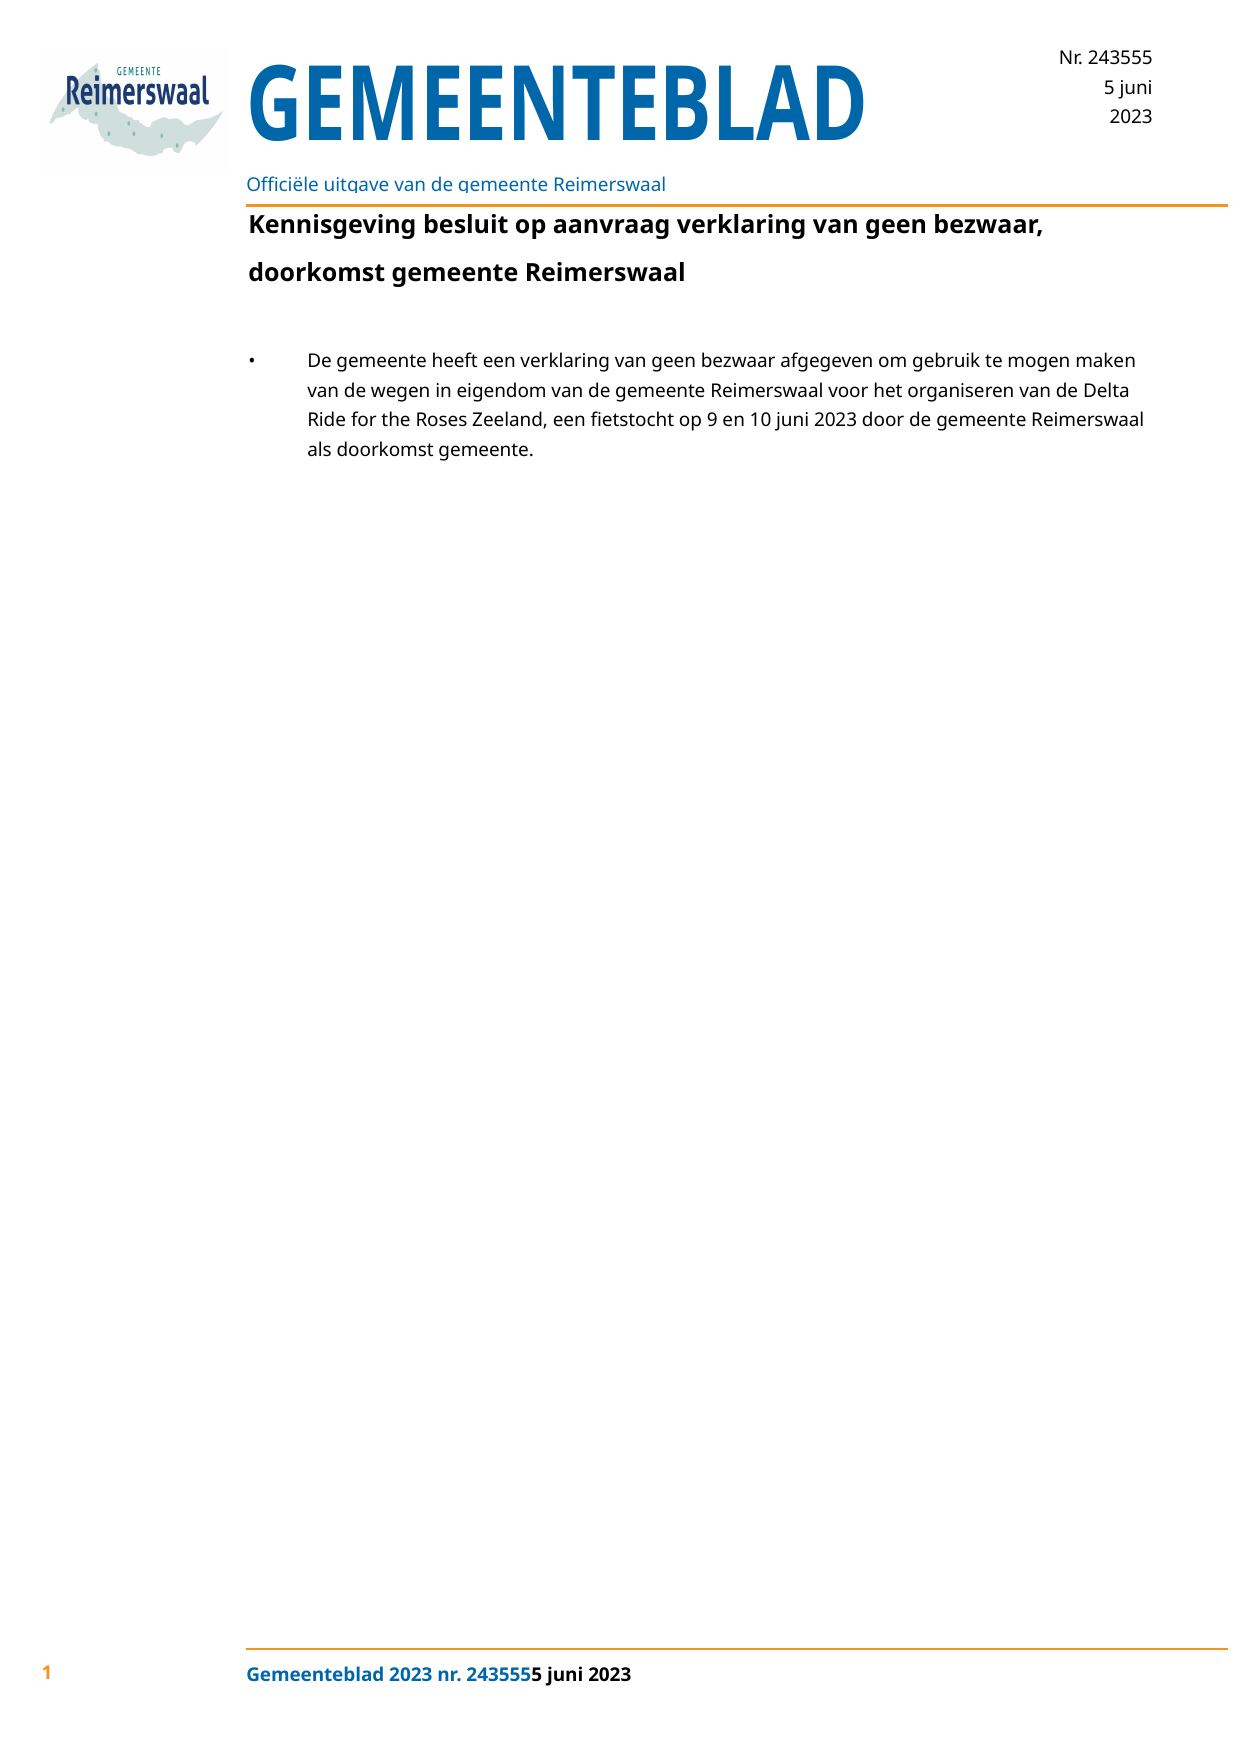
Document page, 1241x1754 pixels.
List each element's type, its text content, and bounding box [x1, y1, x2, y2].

picture [41, 47, 231, 172]
list De gemeente heeft een verklaring van geen bezwaar afgegeven om gebruik te mogen maken van de wegen in eigendom van de gemeente Reimerswaal voor het organiseren van de Delta Ride for the Roses Zeeland, een fietstocht op 9 en 10 juni 2023 door de gemeente Reimerswaal als doorkomst gemeente. [248, 347, 1152, 462]
text Kennisgeving besluit op aanvraag verklaring van geen bezwaar, doorkomst gemeente Reimerswaal [248, 207, 1152, 288]
